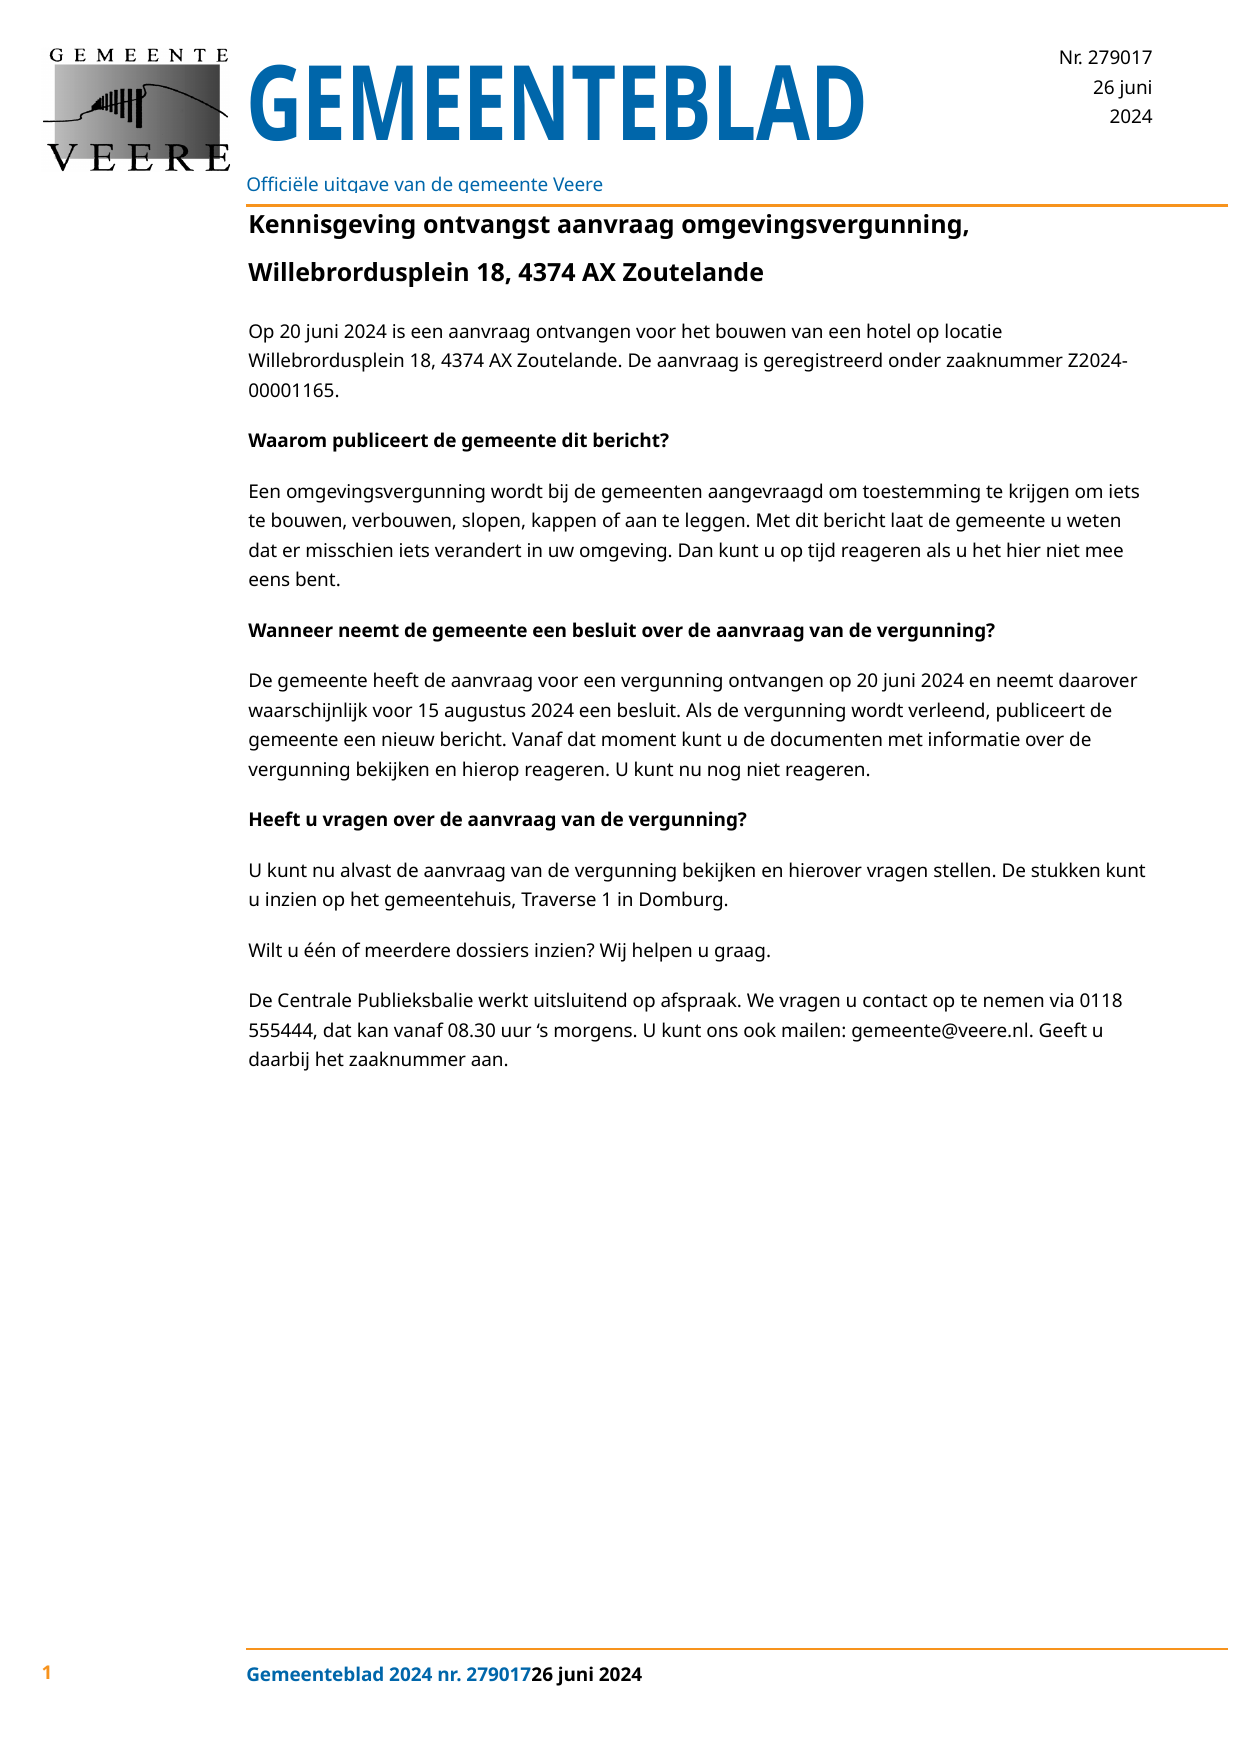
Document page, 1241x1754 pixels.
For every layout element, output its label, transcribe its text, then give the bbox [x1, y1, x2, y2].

text Een omgevingsvergunning wordt bij de gemeenten aangevraagd om toestemming te krijgen om iets te bouwen, verbouwen, slopen, kappen of aan te leggen. Met dit bericht laat de gemeente u weten dat er misschien iets verandert in uw omgeving. Dan kunt u op tijd reageren als u het hier niet mee eens bent. [248, 478, 1152, 592]
text Wilt u één of meerdere dossiers inzien? Wij helpen u graag. [248, 937, 1152, 963]
text U kunt nu alvast de aanvraag van de vergunning bekijken en hierover vragen stellen. De stukken kunt u inzien op het gemeentehuis, Traverse 1 in Domburg. [248, 857, 1152, 912]
text Waarom publiceert de gemeente dit bericht? [248, 427, 1152, 453]
picture [41, 47, 231, 172]
text Wanneer neemt de gemeente een besluit over de aanvraag van de vergunning? [248, 617, 1152, 643]
text De Centrale Publieksbalie werkt uitsluitend op afspraak. We vragen u contact op te nemen via 0118 555444, dat kan vanaf 08.30 uur ‘s morgens. U kunt ons ook mailen: gemeente@veere.nl. Geeft u daarbij het zaaknummer aan. [248, 987, 1152, 1072]
text De gemeente heeft de aanvraag voor een vergunning ontvangen op 20 juni 2024 en neemt daarover waarschijnlijk voor 15 augustus 2024 een besluit. Als de vergunning wordt verleend, publiceert de gemeente een nieuw bericht. Vanaf dat moment kunt u de documenten met informatie over de vergunning bekijken en hierop reageren. U kunt nu nog niet reageren. [248, 667, 1152, 782]
text Op 20 juni 2024 is een aanvraag ontvangen voor het bouwen van een hotel op locatie Willebrordusplein 18, 4374 AX Zoutelande. De aanvraag is geregistreerd onder zaaknummer Z2024-00001165. [248, 318, 1152, 403]
text Kennisgeving ontvangst aanvraag omgevingsvergunning, Willebrordusplein 18, 4374 AX Zoutelande [248, 207, 1152, 288]
text Heeft u vragen over de aanvraag van de vergunning? [248, 807, 1152, 832]
